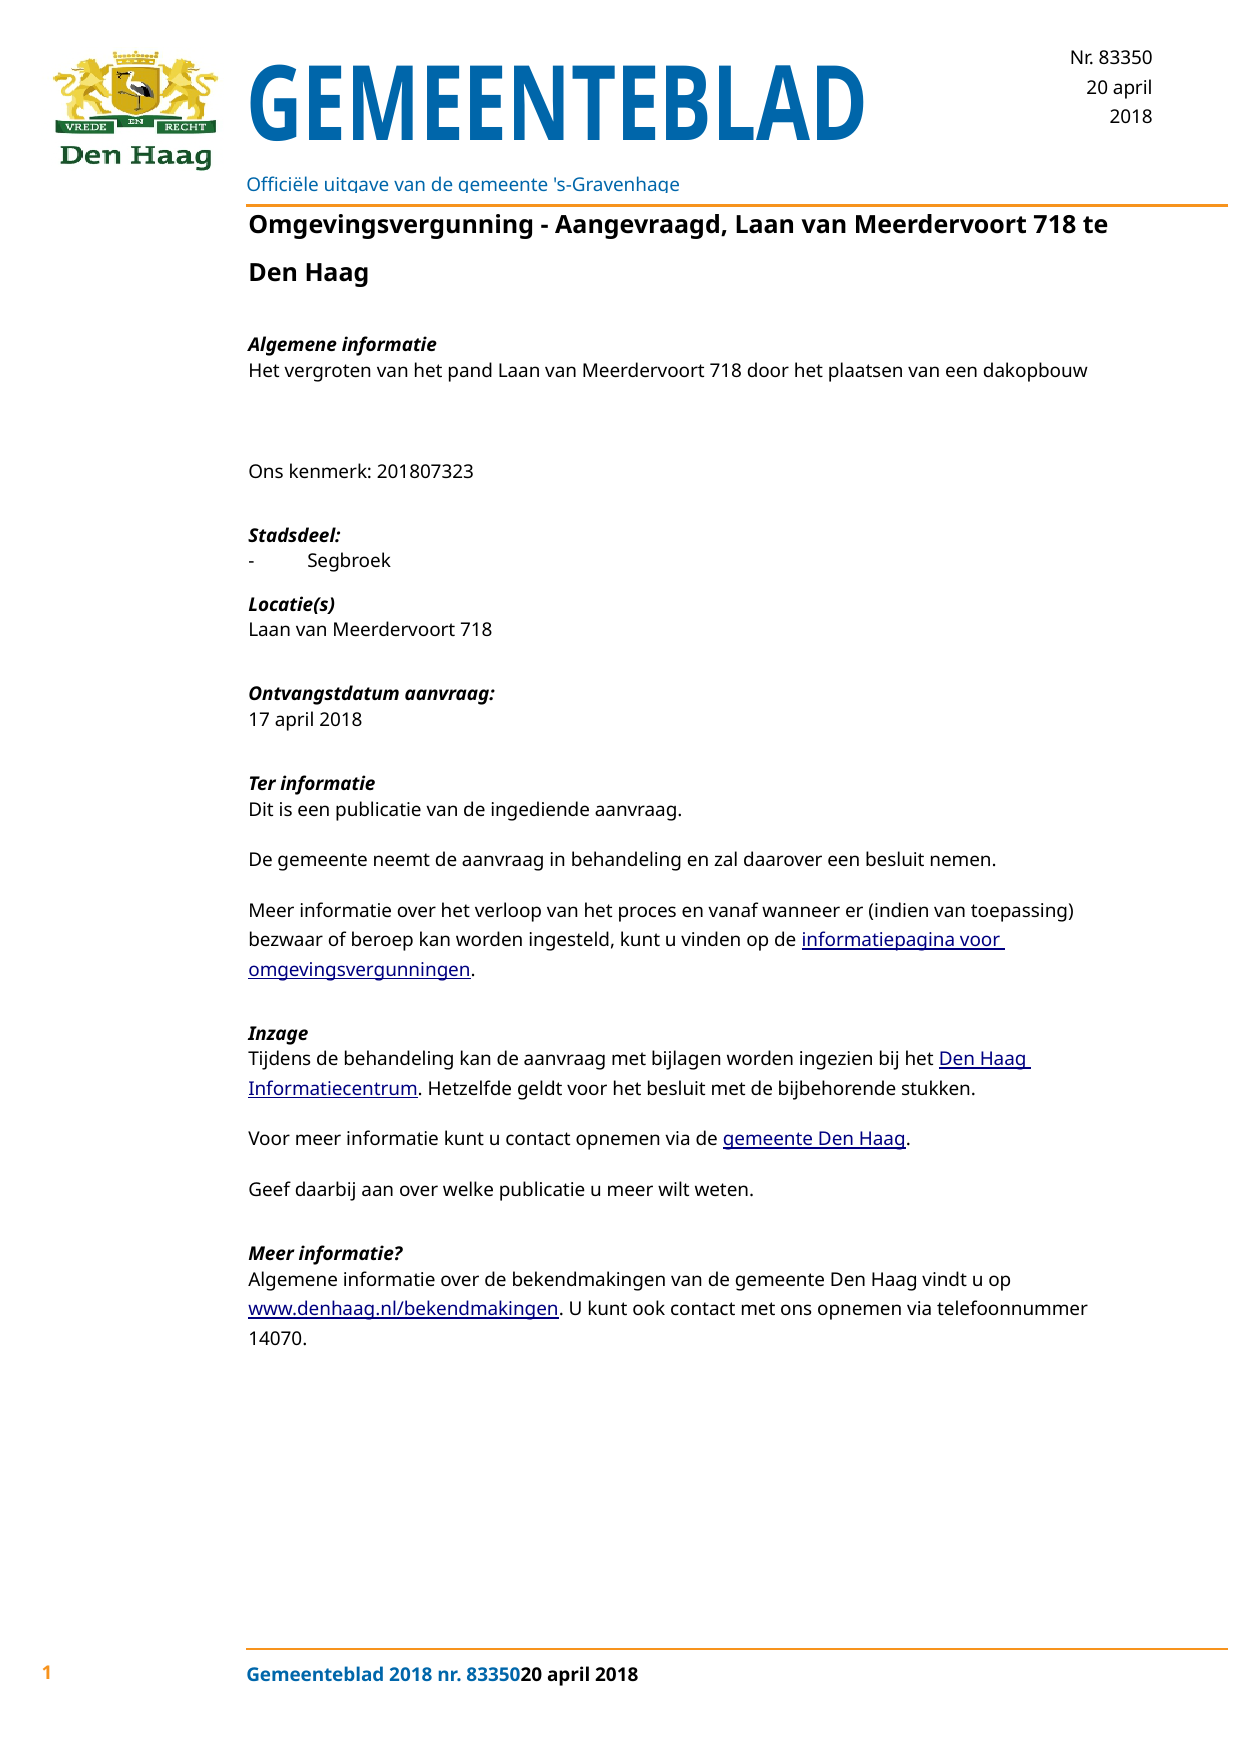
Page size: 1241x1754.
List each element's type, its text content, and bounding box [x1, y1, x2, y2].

text Voor meer informatie kunt u contact opnemen via de gemeente Den Haag. [248, 1126, 1152, 1151]
text Dit is een publicatie van de ingediende aanvraag. [248, 796, 1152, 822]
text 17 april 2018 [248, 706, 1152, 732]
text Algemene informatie over de bekendmakingen van de gemeente Den Haag vindt u op www.denhaag.nl/bekendmakingen. U kunt ook contact met ons opnemen via telefoonnummer 14070. [248, 1266, 1152, 1351]
text Ontvangstdatum aanvraag: [248, 681, 1152, 706]
text Geef daarbij aan over welke publicatie u meer wilt weten. [248, 1176, 1152, 1202]
text Stadsdeel: [248, 522, 1152, 548]
text Omgevingsvergunning - Aangevraagd, Laan van Meerdervoort 718 te Den Haag [248, 207, 1152, 288]
text Algemene informatie [248, 331, 1152, 357]
text Ter informatie [248, 770, 1152, 796]
text Locatie(s) [248, 591, 1152, 617]
text Meer informatie over het verloop van het proces en vanaf wanneer er (indien van toepassing) bezwaar of beroep kan worden ingesteld, kunt u vinden op de informatiepagina voor omgevingsvergunningen. [248, 897, 1152, 982]
text De gemeente neemt de aanvraag in behandeling en zal daarover een besluit nemen. [248, 846, 1152, 872]
text Laan van Meerdervoort 718 [248, 617, 1152, 642]
text Het vergroten van het pand Laan van Meerdervoort 718 door het plaatsen van een dakopbouw [248, 357, 1152, 383]
text Meer informatie? [248, 1240, 1152, 1266]
text Inzage [248, 1020, 1152, 1046]
list Segbroek [248, 548, 1152, 573]
picture [41, 47, 231, 172]
text Ons kenmerk: 201807323 [248, 458, 1152, 484]
text Tijdens de behandeling kan de aanvraag met bijlagen worden ingezien bij het Den Haag Informatiecentrum. Hetzelfde geldt voor het besluit met de bijbehorende stukken. [248, 1046, 1152, 1101]
